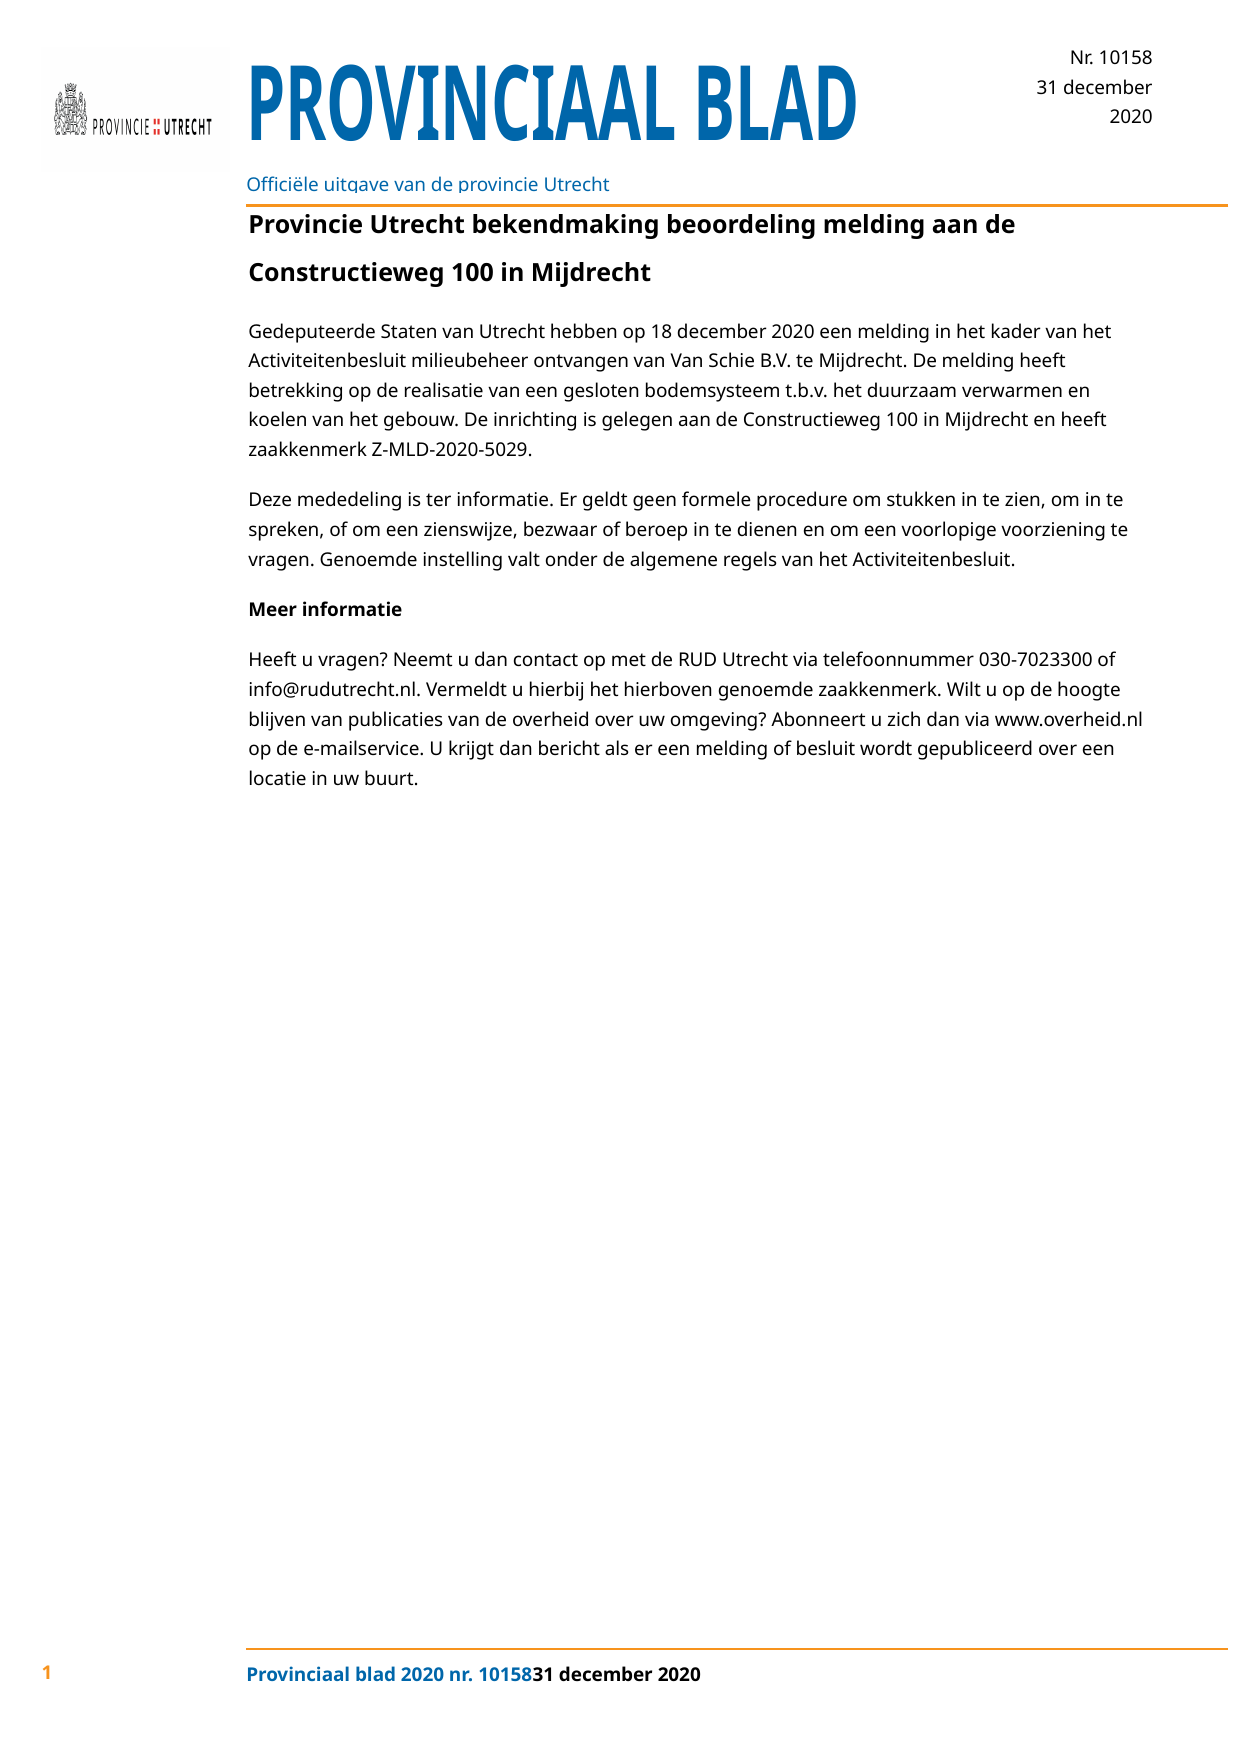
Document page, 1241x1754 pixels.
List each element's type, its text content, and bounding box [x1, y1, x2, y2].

picture [41, 47, 231, 172]
text Deze mededeling is ter informatie. Er geldt geen formele procedure om stukken in te zien, om in te spreken, of om een zienswijze, bezwaar of beroep in te dienen en om een voorlopige voorziening te vragen. Genoemde instelling valt onder de algemene regels van het Activiteitenbesluit. [248, 487, 1152, 572]
text Meer informatie [248, 596, 1152, 622]
text Gedeputeerde Staten van Utrecht hebben op 18 december 2020 een melding in het kader van het Activiteitenbesluit milieubeheer ontvangen van Van Schie B.V. te Mijdrecht. De melding heeft betrekking op de realisatie van een gesloten bodemsysteem t.b.v. het duurzaam verwarmen en koelen van het gebouw. De inrichting is gelegen aan de Constructieweg 100 in Mijdrecht en heeft zaakkenmerk Z-MLD-2020-5029. [248, 318, 1152, 462]
text Heeft u vragen? Neemt u dan contact op met de RUD Utrecht via telefoonnummer 030-7023300 of info@rudutrecht.nl. Vermeldt u hierbij het hierboven genoemde zaakkenmerk. Wilt u op de hoogte blijven van publicaties van de overheid over uw omgeving? Abonneert u zich dan via www.overheid.nl op de e-mailservice. U krijgt dan bericht als er een melding of besluit wordt gepubliceerd over een locatie in uw buurt. [248, 647, 1152, 791]
text Provincie Utrecht bekendmaking beoordeling melding aan de Constructieweg 100 in Mijdrecht [248, 207, 1152, 288]
